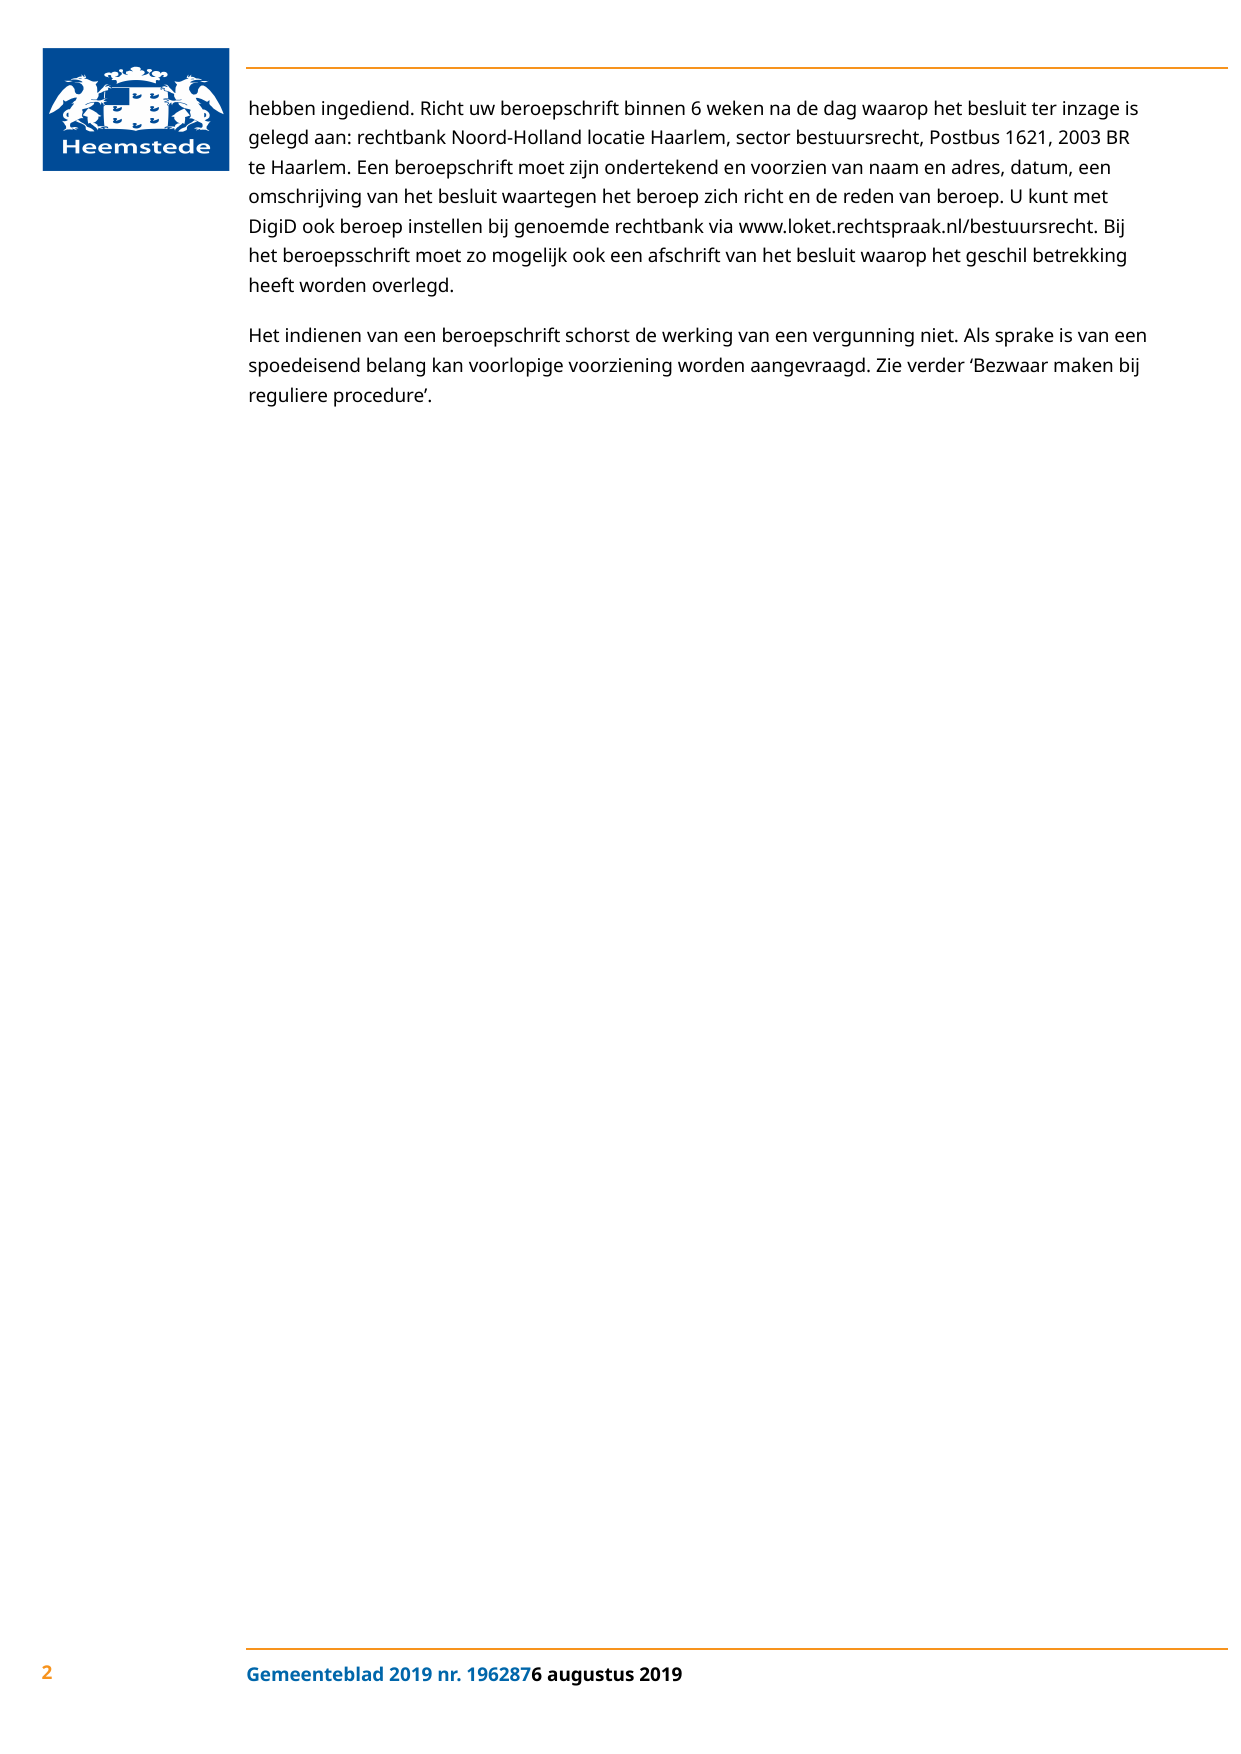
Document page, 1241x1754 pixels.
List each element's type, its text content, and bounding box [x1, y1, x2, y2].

text hebben ingediend. Richt uw beroepschrift binnen 6 weken na de dag waarop het besluit ter inzage is gelegd aan: rechtbank Noord-Holland locatie Haarlem, sector bestuursrecht, Postbus 1621, 2003 BR te Haarlem. Een beroepschrift moet zijn ondertekend en voorzien van naam en adres, datum, een omschrijving van het besluit waartegen het beroep zich richt en de reden van beroep. U kunt met DigiD ook beroep instellen bij genoemde rechtbank via www.loket.rechtspraak.nl/bestuursrecht. Bij het beroepsschrift moet zo mogelijk ook een afschrift van het besluit waarop het geschil betrekking heeft worden overlegd. [248, 95, 1152, 298]
text Het indienen van een beroepschrift schorst de werking van een vergunning niet. Als sprake is van een spoedeisend belang kan voorlopige voorziening worden aangevraagd. Zie verder ‘Bezwaar maken bij reguliere procedure’. [248, 323, 1152, 408]
picture [41, 47, 231, 172]
